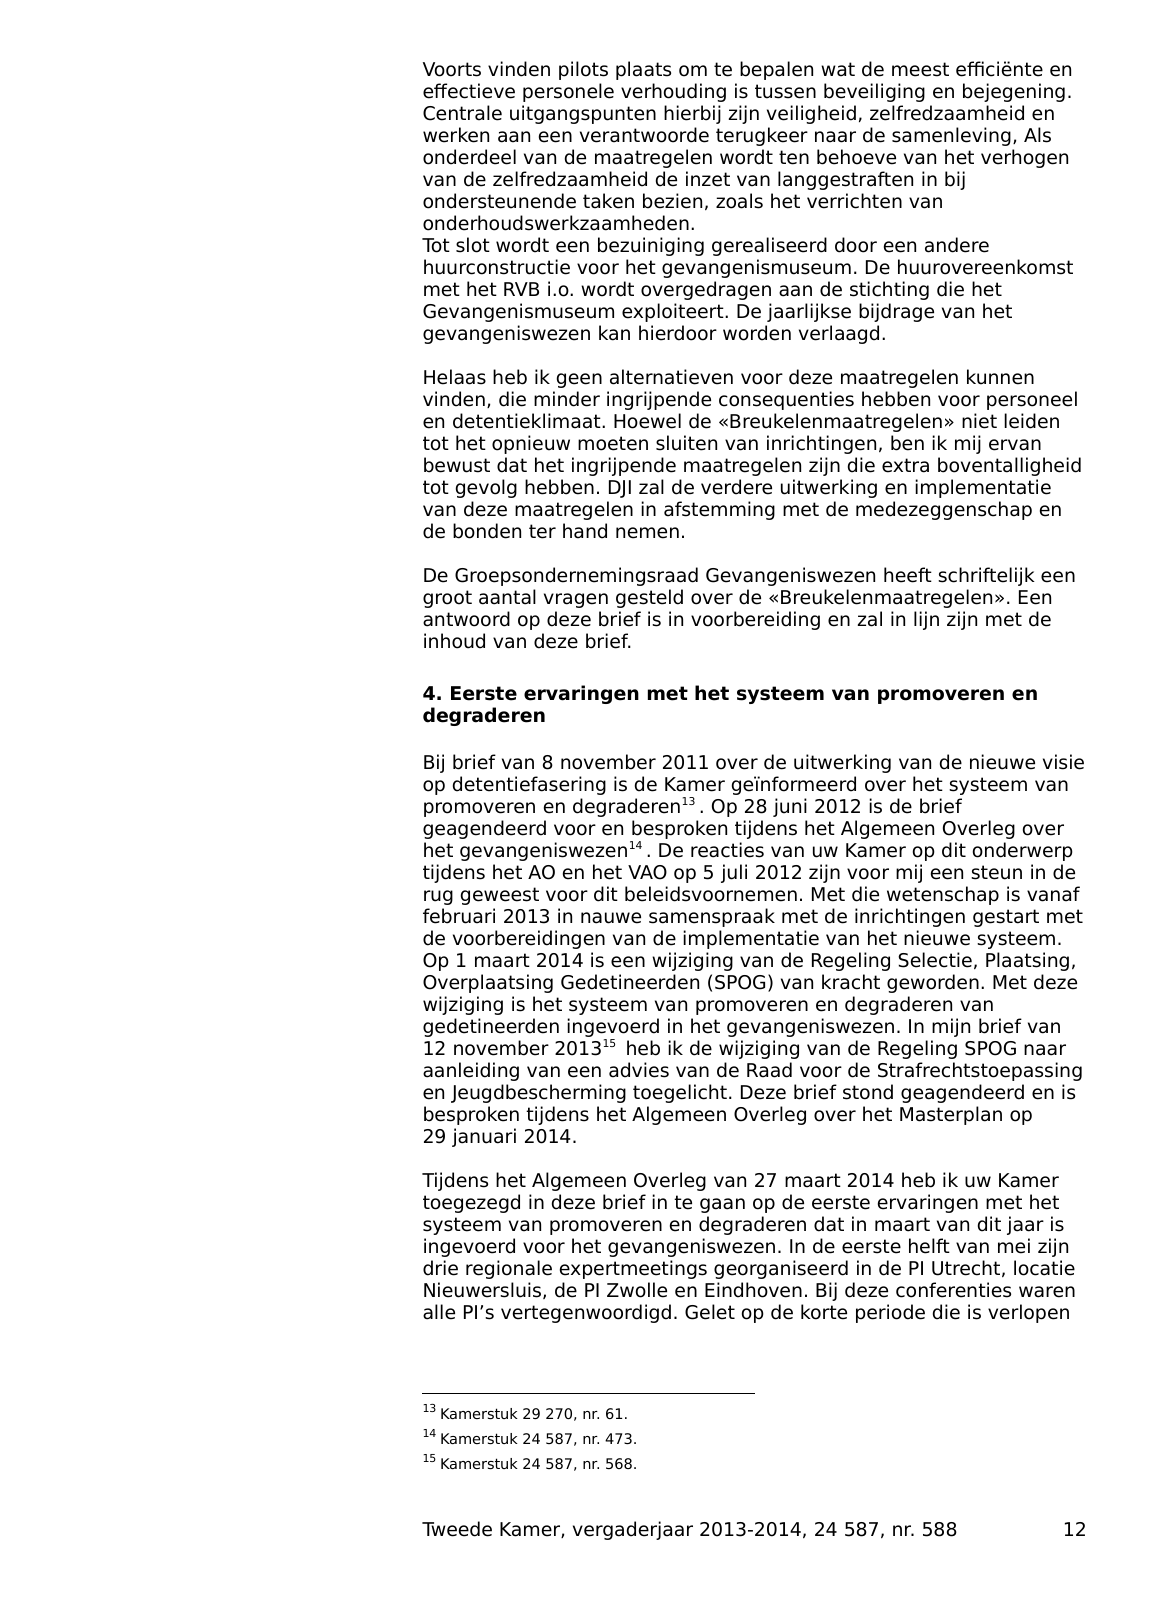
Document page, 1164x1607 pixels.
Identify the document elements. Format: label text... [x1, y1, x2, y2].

text Op 1 maart 2014 is een wijziging van de Regeling Selectie, Plaatsing, Overplaatsing Gedetineerden (SPOG) van kracht geworden. Met deze wijziging is het systeem van promoveren en degraderen van gedetineerden ingevoerd in het gevangeniswezen. In mijn brief van 12 november 2013 heb ik de wijziging van de Regeling SPOG naar aanleiding van een advies van de Raad voor de Strafrechtstoepassing en Jeugdbescherming toegelicht. Deze brief stond geagendeerd en is besproken tijdens het Algemeen Overleg over het Masterplan op 29 januari 2014. [422, 950, 1087, 1147]
subtitle 4. Eerste ervaringen met het systeem van promoveren en degraderen [422, 683, 1087, 727]
text Kamerstuk 24 587, nr. 568. [422, 1452, 1087, 1474]
text Kamerstuk 24 587, nr. 473. [422, 1427, 1087, 1449]
text Helaas heb ik geen alternatieven voor deze maatregelen kunnen vinden, die minder ingrijpende consequenties hebben voor personeel en detentieklimaat. Hoewel de «Breukelenmaatregelen» niet leiden tot het opnieuw moeten sluiten van inrichtingen, ben ik mij ervan bewust dat het ingrijpende maatregelen zijn die extra boventalligheid tot gevolg hebben. DJI zal de verdere uitwerking en implementatie van deze maatregelen in afstemming met de medezeggenschap en de bonden ter hand nemen. [422, 367, 1087, 543]
text Bij brief van 8 november 2011 over de uitwerking van de nieuwe visie op detentiefasering is de Kamer geïnformeerd over het systeem van promoveren en degraderen. Op 28 juni 2012 is de brief geagendeerd voor en besproken tijdens het Algemeen Overleg over het gevangeniswezen. De reacties van uw Kamer op dit onderwerp tijdens het AO en het VAO op 5 juli 2012 zijn voor mij een steun in de rug geweest voor dit beleidsvoornemen. Met die wetenschap is vanaf februari 2013 in nauwe samenspraak met de inrichtingen gestart met de voorbereidingen van de implementatie van het nieuwe systeem. [422, 752, 1087, 950]
text Tot slot wordt een bezuiniging gerealiseerd door een andere huurconstructie voor het gevangenismuseum. De huurovereenkomst met het RVB i.o. wordt overgedragen aan de stichting die het Gevangenismuseum exploiteert. De jaarlijkse bijdrage van het gevangeniswezen kan hierdoor worden verlaagd. [422, 235, 1087, 345]
text Tijdens het Algemeen Overleg van 27 maart 2014 heb ik uw Kamer toegezegd in deze brief in te gaan op de eerste ervaringen met het systeem van promoveren en degraderen dat in maart van dit jaar is ingevoerd voor het gevangeniswezen. In de eerste helft van mei zijn drie regionale expertmeetings georganiseerd in de PI Utrecht, locatie Nieuwersluis, de PI Zwolle en Eindhoven. Bij deze conferenties waren alle PI’s vertegenwoordigd. Gelet op de korte periode die is verlopen [422, 1170, 1087, 1323]
text De Groepsondernemingsraad Gevangeniswezen heeft schriftelijk een groot aantal vragen gesteld over de «Breukelenmaatregelen». Een antwoord op deze brief is in voorbereiding en zal in lijn zijn met de inhoud van deze brief. [422, 565, 1087, 653]
text Voorts vinden pilots plaats om te bepalen wat de meest efficiënte en effectieve personele verhouding is tussen beveiliging en bejegening. Centrale uitgangspunten hierbij zijn veiligheid, zelfredzaamheid en werken aan een verantwoorde terugkeer naar de samenleving, Als onderdeel van de maatregelen wordt ten behoeve van het verhogen van de zelfredzaamheid de inzet van langgestraften in bij ondersteunende taken bezien, zoals het verrichten van onderhoudswerkzaamheden. [422, 59, 1087, 235]
text Kamerstuk 29 270, nr. 61. [422, 1402, 1087, 1424]
